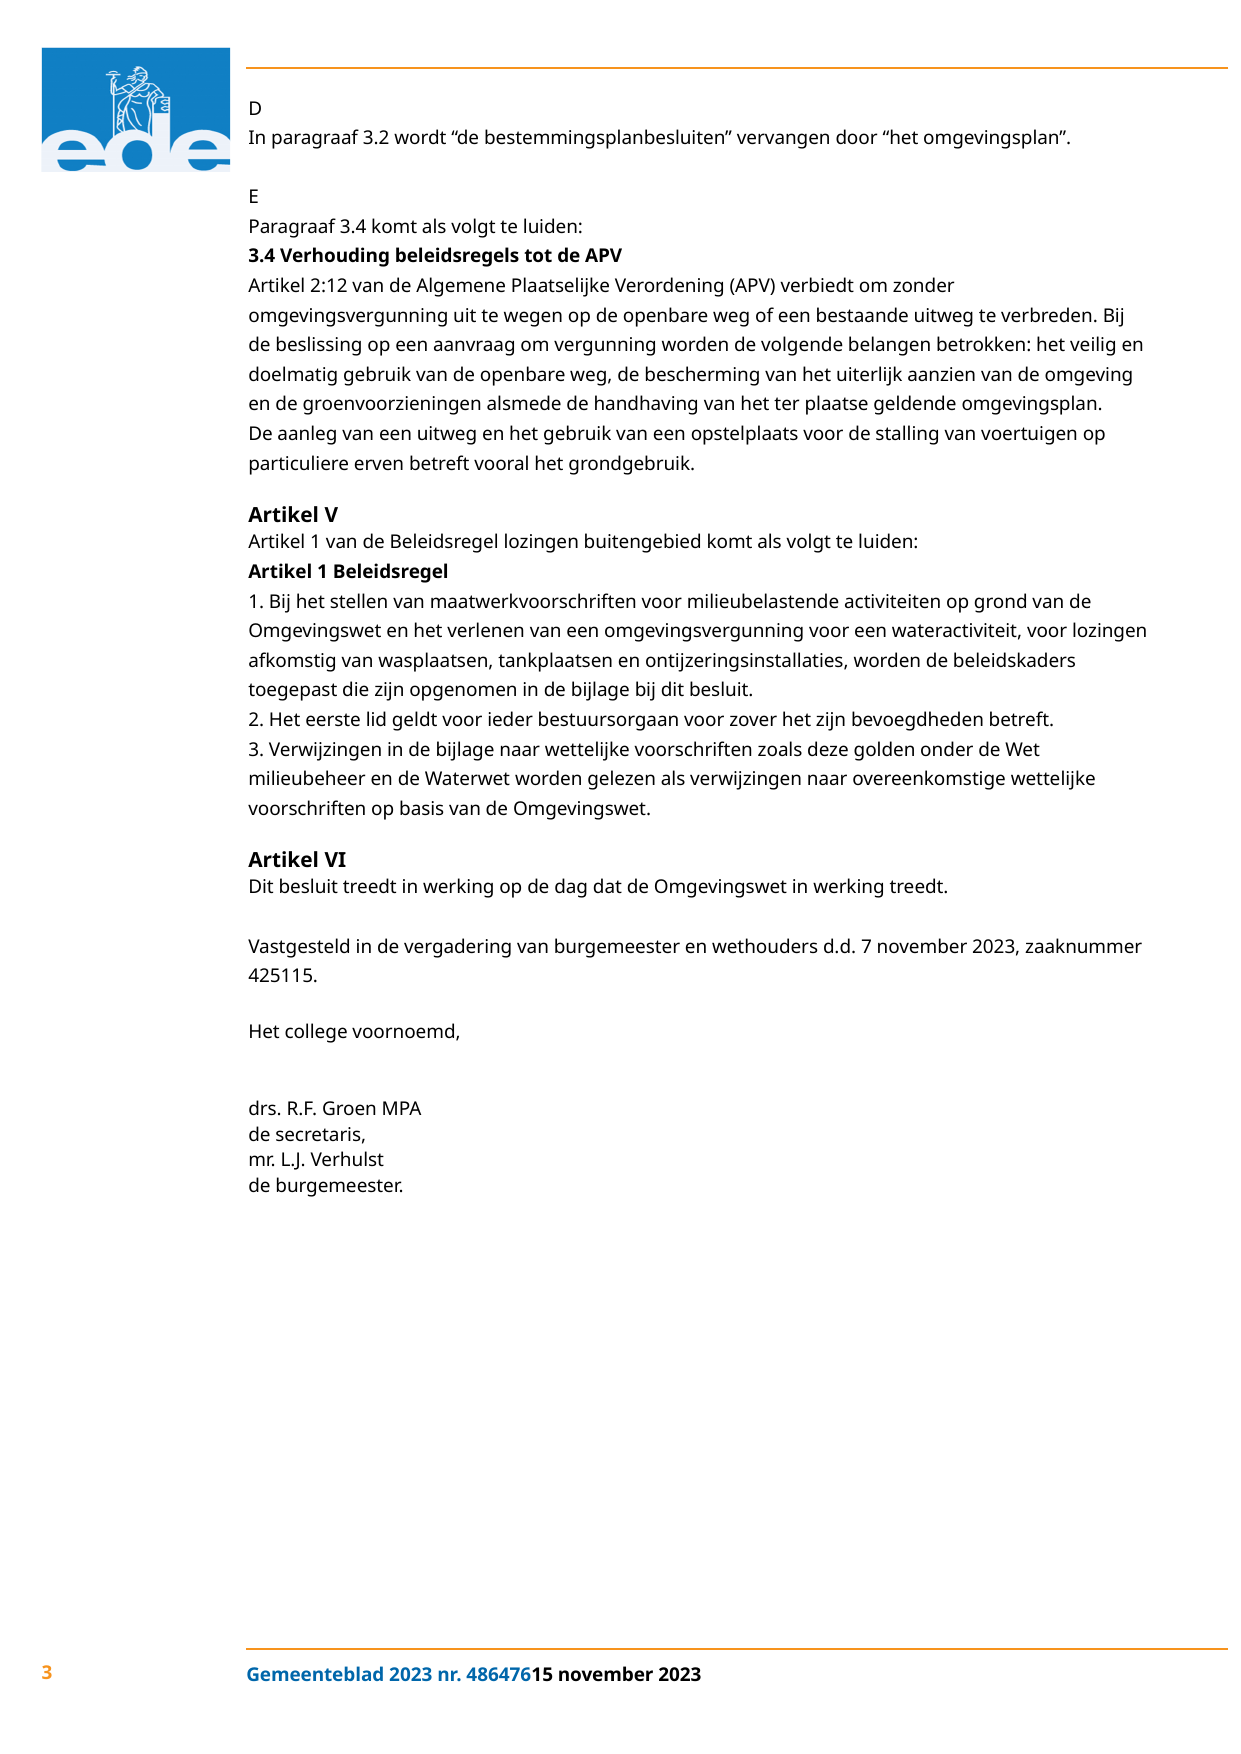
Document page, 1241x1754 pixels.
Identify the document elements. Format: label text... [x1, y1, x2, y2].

text Het college voornoemd, [248, 1018, 1152, 1043]
text mr. L.J. Verhulst [248, 1146, 1152, 1172]
text 3. Verwijzingen in de bijlage naar wettelijke voorschriften zoals deze golden onder de Wet milieubeheer en de Waterwet worden gelezen als verwijzingen naar overeenkomstige wettelijke voorschriften op basis van de Omgevingswet. [248, 736, 1152, 821]
text De aanleg van een uitweg en het gebruik van een opstelplaats voor de stalling van voertuigen op particuliere erven betreft vooral het grondgebruik. [248, 420, 1152, 476]
text 1. Bij het stellen van maatwerkvoorschriften voor milieubelastende activiteiten op grond van de Omgevingswet en het verlenen van een omgevingsvergunning voor een wateractiviteit, voor lozingen afkomstig van wasplaatsen, tankplaatsen en ontijzeringsinstallaties, worden de beleidskaders toegepast die zijn opgenomen in de bijlage bij dit besluit. [248, 588, 1152, 702]
text 2. Het eerste lid geldt voor ieder bestuursorgaan voor zover het zijn bevoegdheden betreft. [248, 706, 1152, 732]
text E [248, 183, 1152, 209]
text Artikel 2:12 van de Algemene Plaatselijke Verordening (APV) verbiedt om zonder omgevingsvergunning uit te wegen op de openbare weg of een bestaande uitweg te verbreden. Bij de beslissing op een aanvraag om vergunning worden de volgende belangen betrokken: het veilig en doelmatig gebruik van de openbare weg, de bescherming van het uiterlijk aanzien van de omgeving en de groenvoorzieningen alsmede de handhaving van het ter plaatse geldende omgevingsplan. [248, 272, 1152, 416]
text Artikel 1 Beleidsregel [248, 558, 1152, 584]
text Artikel VI [248, 845, 1152, 874]
text D [248, 95, 1152, 121]
text Artikel V [248, 500, 1152, 529]
text drs. R.F. Groen MPA [248, 1095, 1152, 1121]
text In paragraaf 3.2 wordt “de bestemmingsplanbesluiten” vervangen door “het omgevingsplan”. [248, 124, 1152, 150]
text Paragraaf 3.4 komt als volgt te luiden: [248, 213, 1152, 239]
text Dit besluit treedt in werking op de dag dat de Omgevingswet in werking treedt. [248, 874, 1152, 899]
text 3.4 Verhouding beleidsregels tot de APV [248, 243, 1152, 268]
picture [41, 47, 231, 172]
text Vastgesteld in de vergadering van burgemeester en wethouders d.d. 7 november 2023, zaaknummer 425115. [248, 933, 1152, 988]
text de burgemeester. [248, 1172, 1152, 1198]
text de secretaris, [248, 1121, 1152, 1146]
text Artikel 1 van de Beleidsregel lozingen buitengebied komt als volgt te luiden: [248, 529, 1152, 554]
